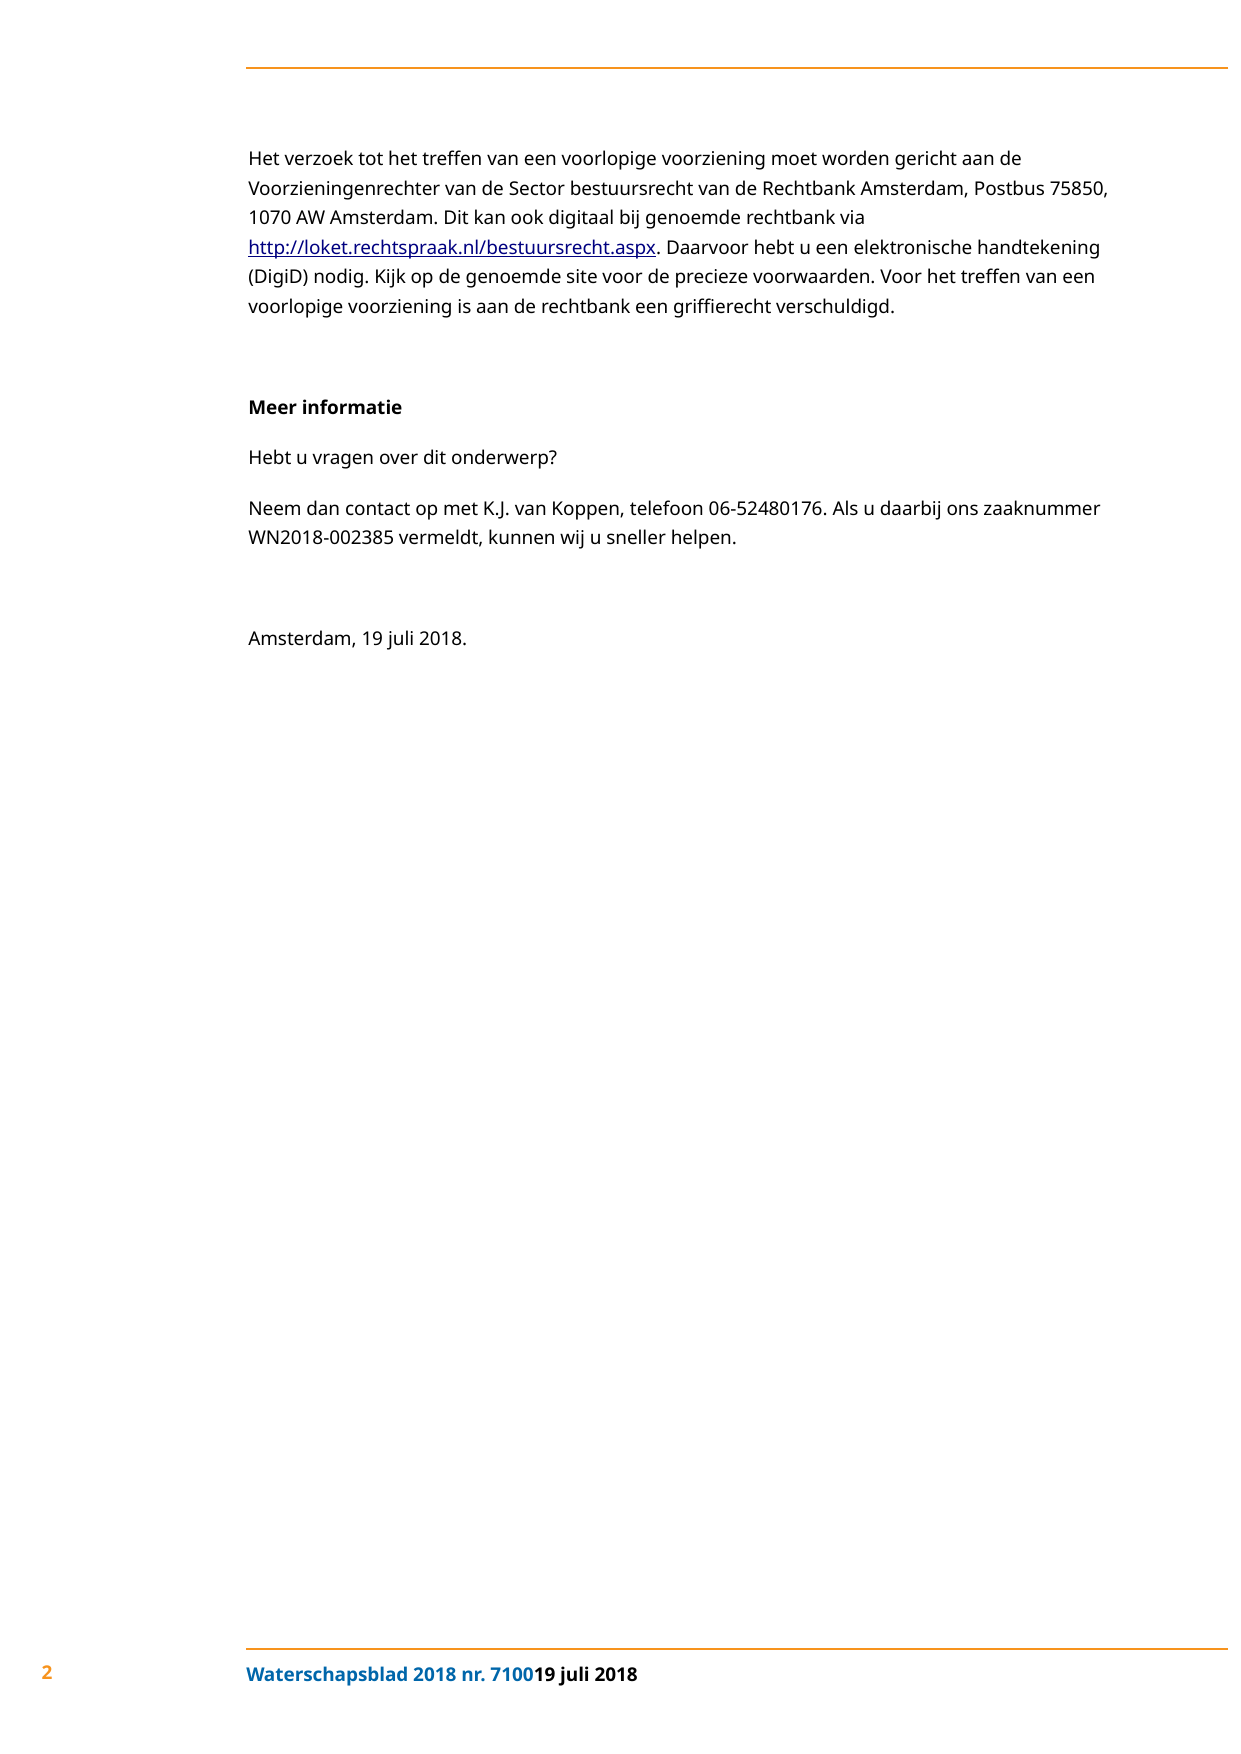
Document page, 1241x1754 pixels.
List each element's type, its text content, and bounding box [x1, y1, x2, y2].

text Neem dan contact op met K.J. van Koppen, telefoon 06-52480176. Als u daarbij ons zaaknummer WN2018-002385 vermeldt, kunnen wij u sneller helpen. [248, 495, 1152, 550]
text Amsterdam, 19 juli 2018. [248, 625, 1152, 651]
text Het verzoek tot het treffen van een voorlopige voorziening moet worden gericht aan de Voorzieningenrechter van de Sector bestuursrecht van de Rechtbank Amsterdam, Postbus 75850, 1070 AW Amsterdam. Dit kan ook digitaal bij genoemde rechtbank via http://loket.rechtspraak.nl/bestuursrecht.aspx. Daarvoor hebt u een elektronische handtekening (DigiD) nodig. Kijk op de genoemde site voor de precieze voorwaarden. Voor het treffen van een voorlopige voorziening is aan de rechtbank een griffierecht verschuldigd. [248, 145, 1152, 319]
text Meer informatie [248, 394, 1152, 420]
picture [41, 47, 231, 172]
text Hebt u vragen over dit onderwerp? [248, 444, 1152, 470]
